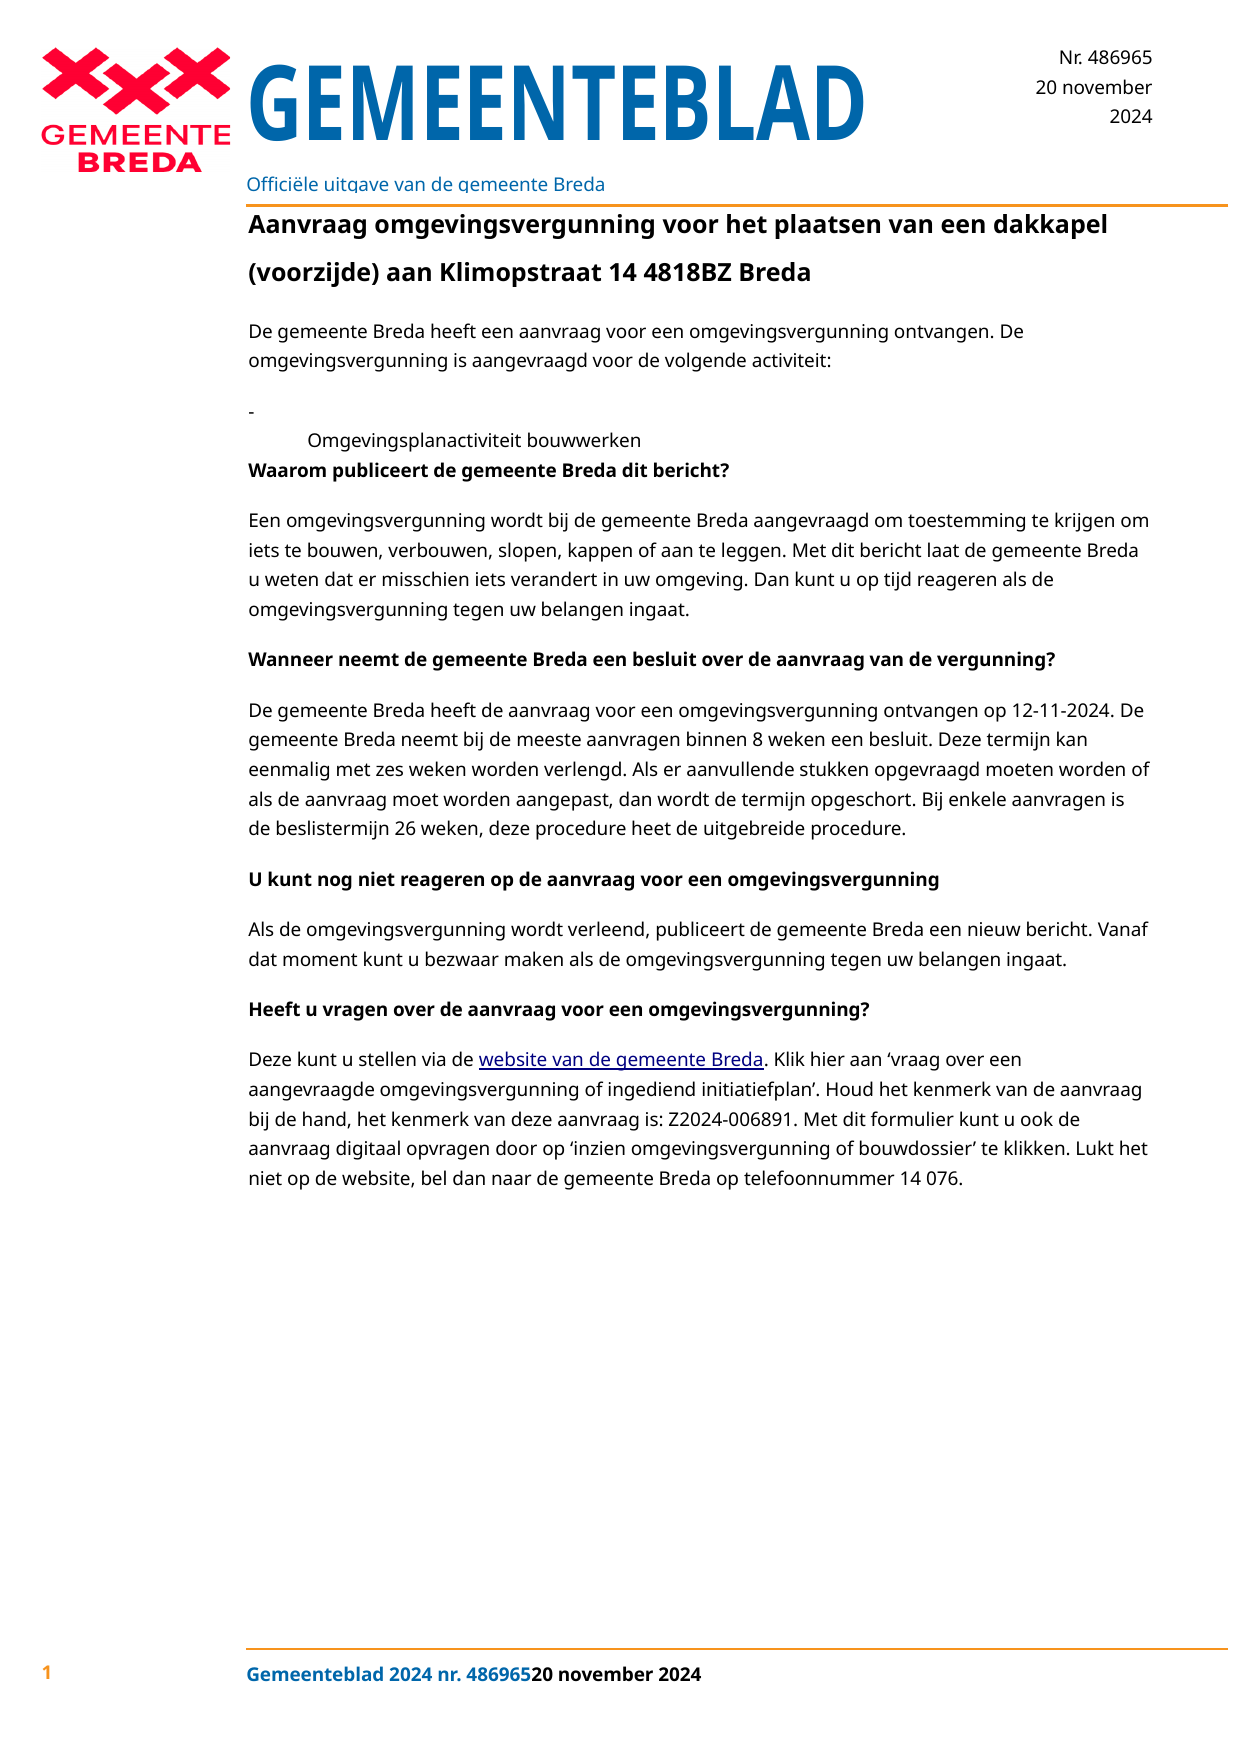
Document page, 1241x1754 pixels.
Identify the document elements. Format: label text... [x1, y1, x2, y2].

text Waarom publiceert de gemeente Breda dit bericht? [248, 457, 1152, 483]
text Wanneer neemt de gemeente Breda een besluit over de aanvraag van de vergunning? [248, 647, 1152, 672]
text Deze kunt u stellen via de website van de gemeente Breda. Klik hier aan ‘vraag over een aangevraagde omgevingsvergunning of ingediend initiatiefplan’. Houd het kenmerk van de aanvraag bij de hand, het kenmerk van deze aanvraag is: Z2024-006891. Met dit formulier kunt u ook de aanvraag digitaal opvragen door op ‘inzien omgevingsvergunning of bouwdossier’ te klikken. Lukt het niet op de website, bel dan naar de gemeente Breda op telefoonnummer 14 076. [248, 1047, 1152, 1191]
text Als de omgevingsvergunning wordt verleend, publiceert de gemeente Breda een nieuw bericht. Vanaf dat moment kunt u bezwaar maken als de omgevingsvergunning tegen uw belangen ingaat. [248, 916, 1152, 972]
list Omgevingsplanactiviteit bouwwerken [248, 427, 1152, 453]
text Aanvraag omgevingsvergunning voor het plaatsen van een dakkapel (voorzijde) aan Klimopstraat 14 4818BZ Breda [248, 207, 1152, 288]
text Heeft u vragen over de aanvraag voor een omgevingsvergunning? [248, 996, 1152, 1022]
text De gemeente Breda heeft de aanvraag voor een omgevingsvergunning ontvangen op 12-11-2024. De gemeente Breda neemt bij de meeste aanvragen binnen 8 weken een besluit. Deze termijn kan eenmalig met zes weken worden verlengd. Als er aanvullende stukken opgevraagd moeten worden of als de aanvraag moet worden aangepast, dan wordt de termijn opgeschort. Bij enkele aanvragen is de beslistermijn 26 weken, deze procedure heet de uitgebreide procedure. [248, 697, 1152, 841]
picture [41, 47, 231, 172]
text U kunt nog niet reageren op de aanvraag voor een omgevingsvergunning [248, 866, 1152, 892]
text De gemeente Breda heeft een aanvraag voor een omgevingsvergunning ontvangen. De omgevingsvergunning is aangevraagd voor de volgende activiteit: [248, 318, 1152, 373]
text Een omgevingsvergunning wordt bij de gemeente Breda aangevraagd om toestemming te krijgen om iets te bouwen, verbouwen, slopen, kappen of aan te leggen. Met dit bericht laat de gemeente Breda u weten dat er misschien iets verandert in uw omgeving. Dan kunt u op tijd reageren als de omgevingsvergunning tegen uw belangen ingaat. [248, 507, 1152, 622]
